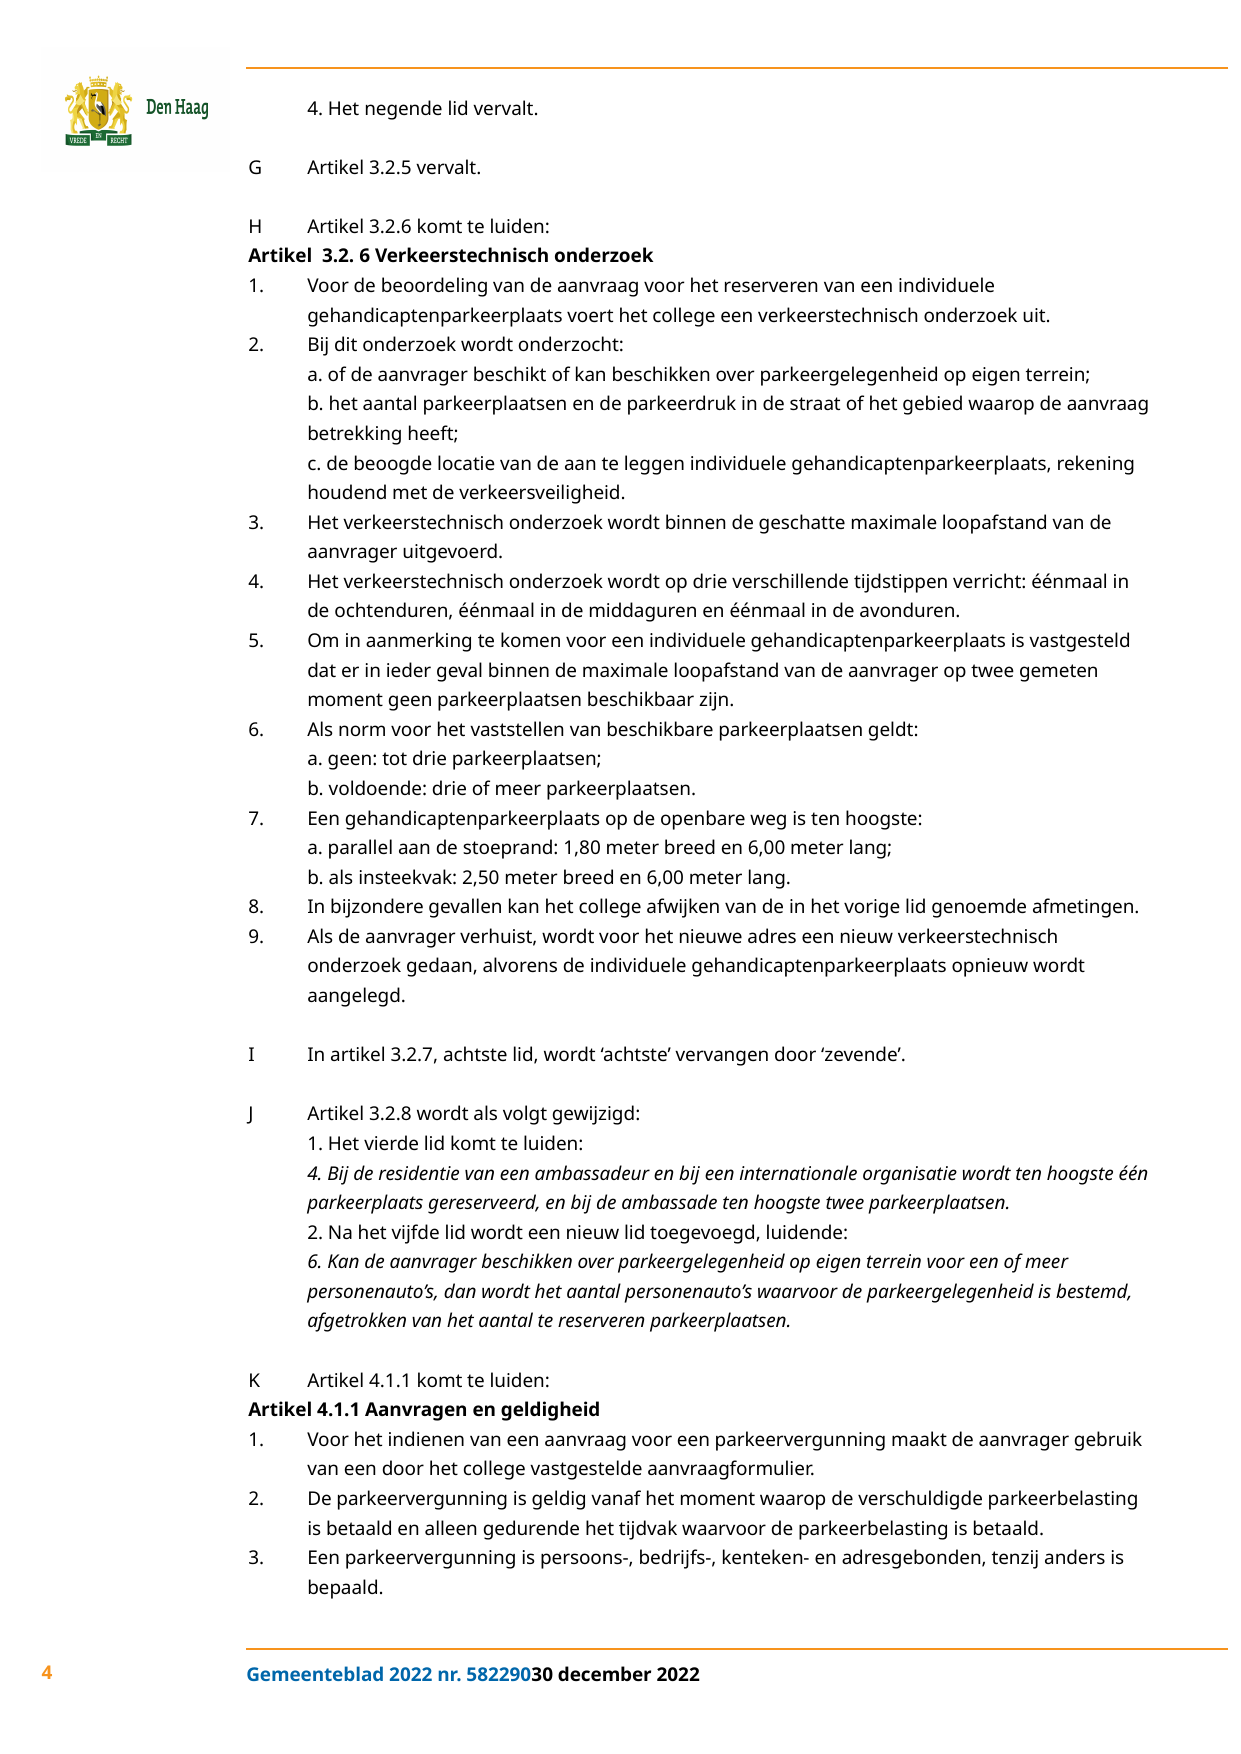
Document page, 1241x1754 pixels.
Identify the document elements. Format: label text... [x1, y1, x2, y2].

list Het verkeerstechnisch onderzoek wordt binnen de geschatte maximale loopafstand van de aanvrager uitgevoerd. [248, 509, 1152, 564]
list Bij dit onderzoek wordt onderzocht: [248, 331, 1152, 357]
list In artikel 3.2.7, achtste lid, wordt ‘achtste’ vervangen door ‘zevende’. [248, 1041, 1152, 1067]
list 6. Kan de aanvrager beschikken over parkeergelegenheid op eigen terrein voor een of meer personenauto’s, dan wordt het aantal personenauto’s waarvoor de parkeergelegenheid is bestemd, afgetrokken van het aantal te reserveren parkeerplaatsen. [248, 1248, 1152, 1333]
text Artikel 4.1.1 Aanvragen en geldigheid [248, 1396, 1152, 1422]
list Een gehandicaptenparkeerplaats op de openbare weg is ten hoogste: [248, 805, 1152, 831]
list Als de aanvrager verhuist, wordt voor het nieuwe adres een nieuw verkeerstechnisch onderzoek gedaan, alvorens de individuele gehandicaptenparkeerplaats opnieuw wordt aangelegd. [248, 923, 1152, 1008]
list Voor de beoordeling van de aanvraag voor het reserveren van een individuele gehandicaptenparkeerplaats voert het college een verkeerstechnisch onderzoek uit. [248, 272, 1152, 328]
list In bijzondere gevallen kan het college afwijken van de in het vorige lid genoemde afmetingen. [248, 893, 1152, 919]
list c. de beoogde locatie van de aan te leggen individuele gehandicaptenparkeerplaats, rekening houdend met de verkeersveiligheid. [248, 450, 1152, 505]
list 2. Na het vijfde lid wordt een nieuw lid toegevoegd, luidende: [248, 1219, 1152, 1245]
list De parkeervergunning is geldig vanaf het moment waarop de verschuldigde parkeerbelasting is betaald en alleen gedurende het tijdvak waarvoor de parkeerbelasting is betaald. [248, 1485, 1152, 1541]
list Als norm voor het vaststellen van beschikbare parkeerplaatsen geldt: [248, 716, 1152, 742]
list b. voldoende: drie of meer parkeerplaatsen. [248, 775, 1152, 801]
list 4. Het negende lid vervalt. [248, 95, 1152, 121]
list a. parallel aan de stoeprand: 1,80 meter breed en 6,00 meter lang; [248, 834, 1152, 860]
list Een parkeervergunning is persoons-, bedrijfs-, kenteken- en adresgebonden, tenzij anders is bepaald. [248, 1544, 1152, 1600]
list Artikel 4.1.1 komt te luiden: [248, 1367, 1152, 1393]
list 4. Bij de residentie van een ambassadeur en bij een internationale organisatie wordt ten hoogste één parkeerplaats gereserveerd, en bij de ambassade ten hoogste twee parkeerplaatsen. [248, 1160, 1152, 1215]
list Artikel 3.2.5 vervalt. [248, 154, 1152, 180]
list Om in aanmerking te komen voor een individuele gehandicaptenparkeerplaats is vastgesteld dat er in ieder geval binnen de maximale loopafstand van de aanvrager op twee gemeten moment geen parkeerplaatsen beschikbaar zijn. [248, 627, 1152, 712]
text Artikel 3.2. 6 Verkeerstechnisch onderzoek [248, 243, 1152, 268]
list b. als insteekvak: 2,50 meter breed en 6,00 meter lang. [248, 864, 1152, 890]
list Artikel 3.2.6 komt te luiden: [248, 213, 1152, 239]
list 1. Het vierde lid komt te luiden: [248, 1130, 1152, 1156]
list Voor het indienen van een aanvraag voor een parkeervergunning maakt de aanvrager gebruik van een door het college vastgestelde aanvraagformulier. [248, 1426, 1152, 1481]
list b. het aantal parkeerplaatsen en de parkeerdruk in de straat of het gebied waarop de aanvraag betrekking heeft; [248, 391, 1152, 446]
list a. geen: tot drie parkeerplaatsen; [248, 746, 1152, 771]
picture [41, 47, 231, 172]
list Artikel 3.2.8 wordt als volgt gewijzigd: [248, 1101, 1152, 1126]
list a. of de aanvrager beschikt of kan beschikken over parkeergelegenheid op eigen terrein; [248, 361, 1152, 387]
list Het verkeerstechnisch onderzoek wordt op drie verschillende tijdstippen verricht: éénmaal in de ochtenduren, éénmaal in de middaguren en éénmaal in de avonduren. [248, 568, 1152, 623]
